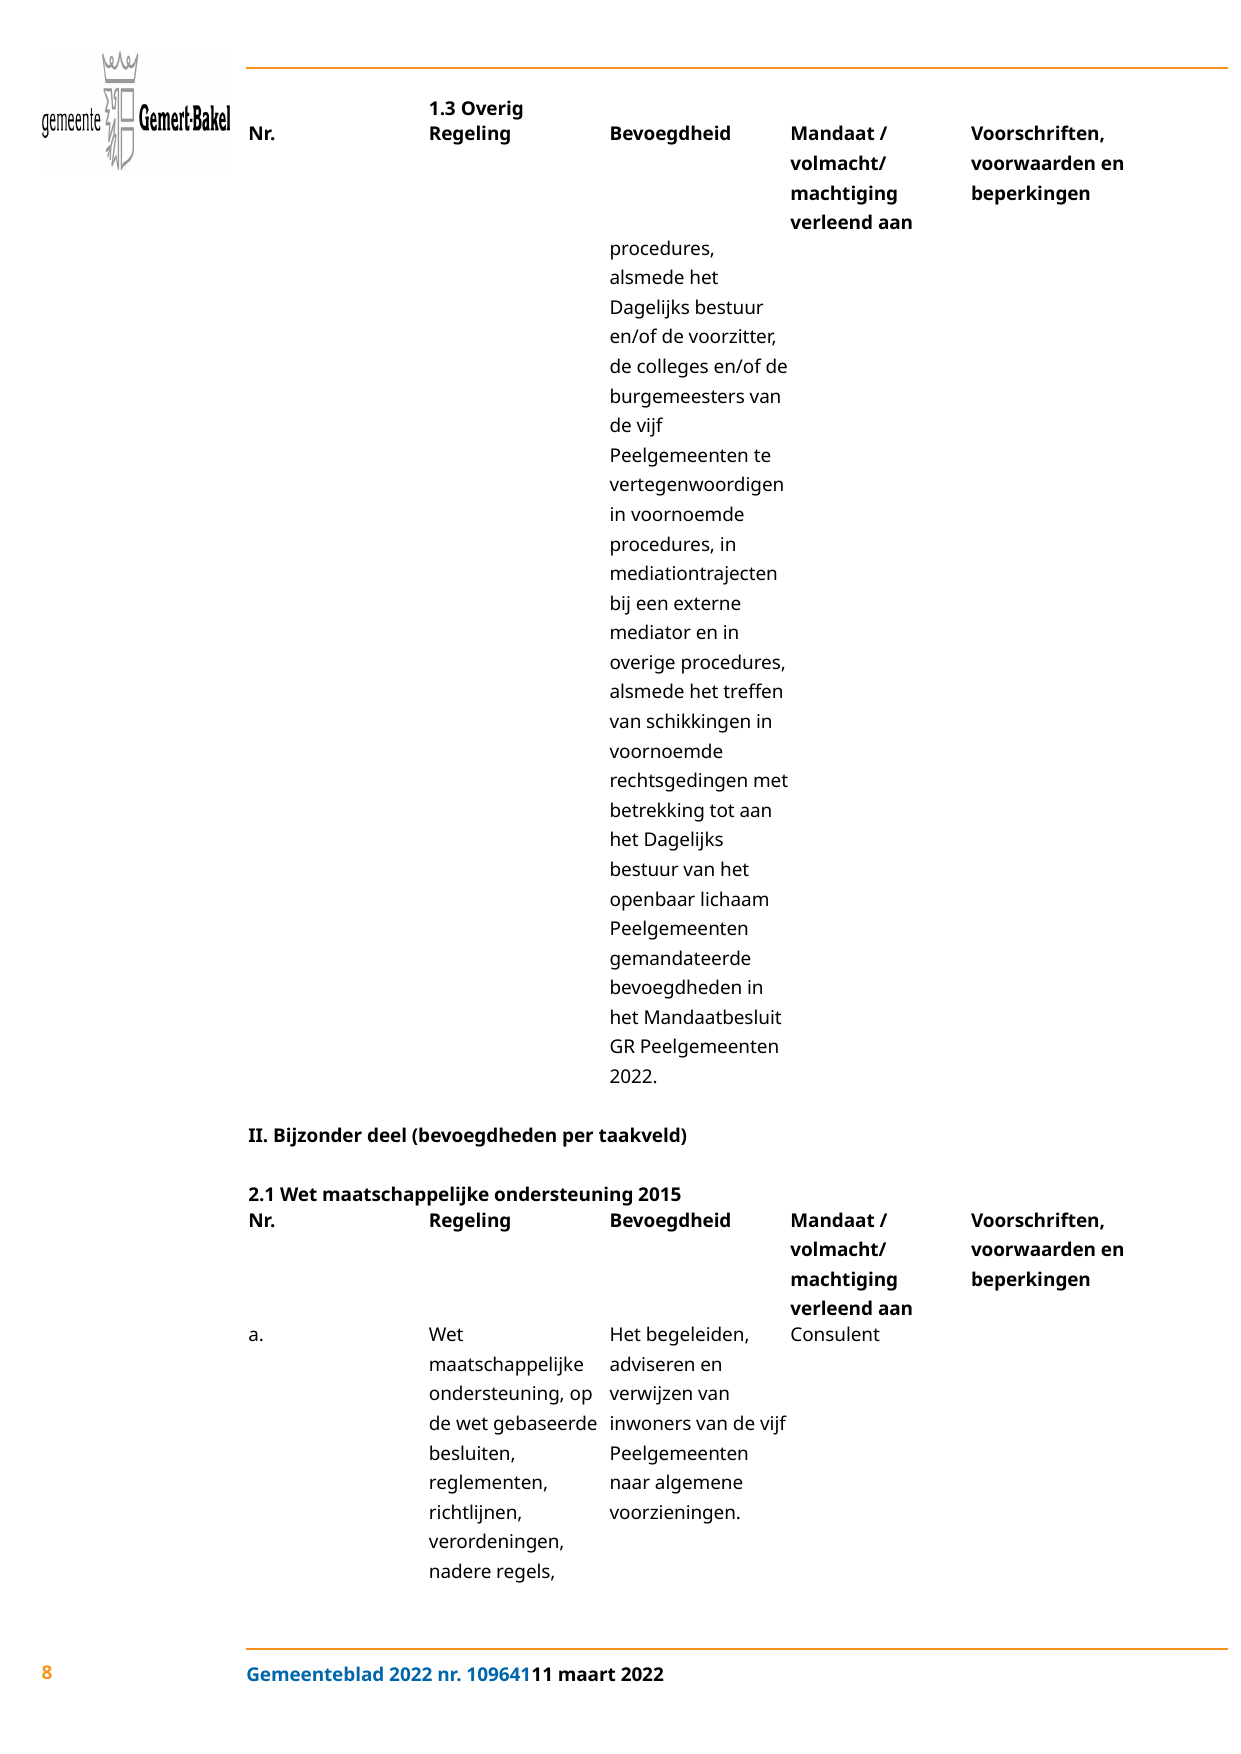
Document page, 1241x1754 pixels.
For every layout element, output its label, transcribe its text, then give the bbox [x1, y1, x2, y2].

table_cell [971, 1321, 1152, 1584]
table_header 1.3 Overig [429, 95, 1152, 121]
table_cell Wet maatschappelijke ondersteuning, op de wet gebaseerde besluiten, reglementen, richtlijnen, verordeningen, nadere regels, [429, 1321, 609, 1584]
table_cell Bevoegdheid [609, 121, 790, 235]
table_cell Regeling [429, 121, 609, 235]
table_cell Mandaat / volmacht/ machtiging verleend aan [790, 121, 971, 235]
picture [41, 47, 231, 172]
table_cell [790, 235, 971, 1089]
table_cell Nr. [248, 121, 429, 235]
table_header 2.1 Wet maatschappelijke ondersteuning 2015 [248, 1181, 1152, 1207]
table_cell [248, 235, 429, 1089]
text II. Bijzonder deel (bevoegdheden per taakveld) [248, 1122, 1152, 1148]
table_cell Bevoegdheid [609, 1207, 790, 1321]
table_cell Mandaat / volmacht/ machtiging verleend aan [790, 1207, 971, 1321]
table_cell [429, 235, 609, 1089]
table_cell a. [248, 1321, 429, 1584]
table_cell Regeling [429, 1207, 609, 1321]
table_header [248, 95, 429, 121]
table_cell Voorschriften, voorwaarden en beperkingen [971, 121, 1152, 235]
table_cell procedures, alsmede het Dagelijks bestuur en/of de voorzitter, de colleges en/of de burgemeesters van de vijf Peelgemeenten te vertegenwoordigen in voornoemde procedures, in mediationtrajecten bij een externe mediator en in overige procedures, alsmede het treffen van schikkingen in voornoemde rechtsgedingen met betrekking tot aan het Dagelijks bestuur van het openbaar lichaam Peelgemeenten gemandateerde bevoegdheden in het Mandaatbesluit GR Peelgemeenten 2022. [609, 235, 790, 1089]
table_cell Nr. [248, 1207, 429, 1321]
table_cell Consulent [790, 1321, 971, 1584]
table_cell Het begeleiden, adviseren en verwijzen van inwoners van de vijf Peelgemeenten naar algemene voorzieningen. [609, 1321, 790, 1584]
table_cell [971, 235, 1152, 1089]
table_cell Voorschriften, voorwaarden en beperkingen [971, 1207, 1152, 1321]
